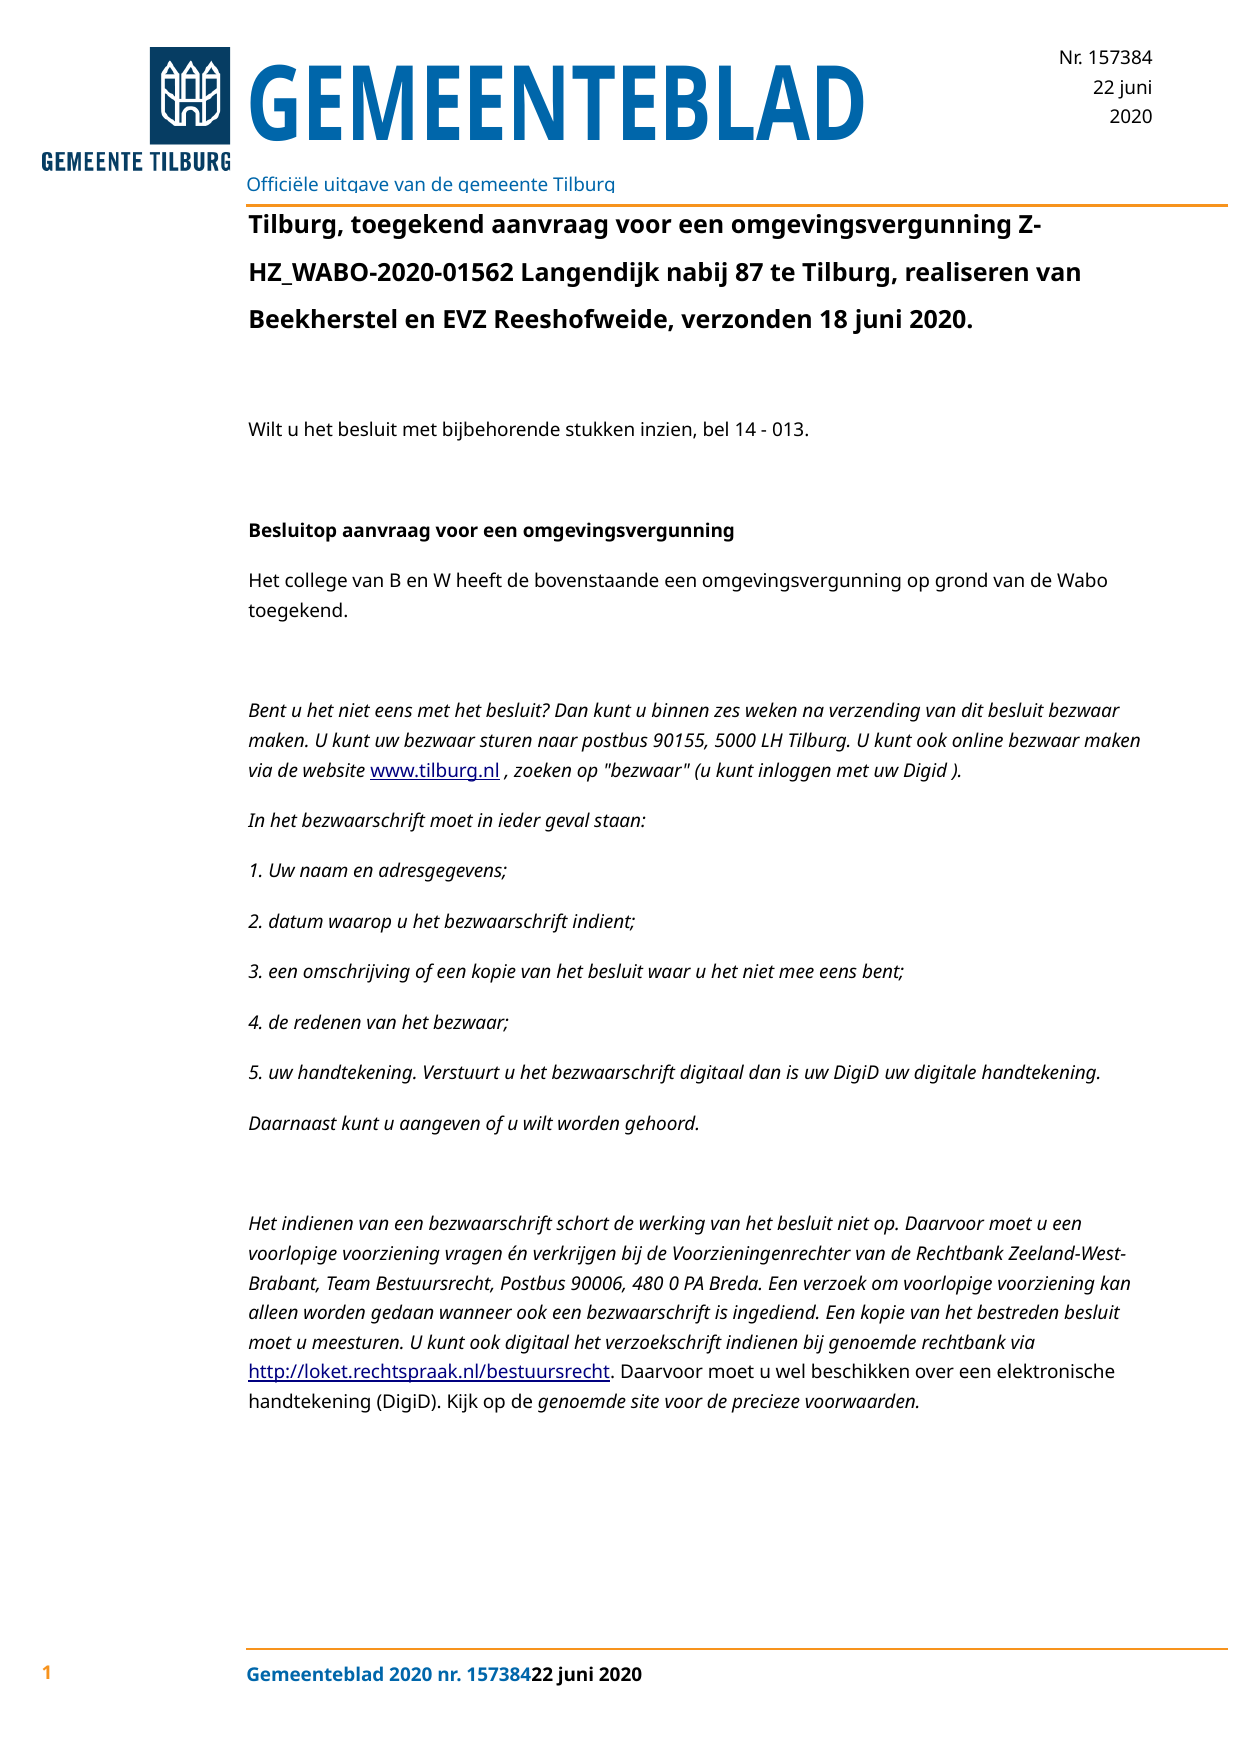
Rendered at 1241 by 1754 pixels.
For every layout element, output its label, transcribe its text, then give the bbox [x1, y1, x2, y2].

text Besluitop aanvraag voor een omgevingsvergunning [248, 517, 1152, 542]
text 2. datum waarop u het bezwaarschrift indient; [248, 908, 1152, 934]
text Daarnaast kunt u aangeven of u wilt worden gehoord. [248, 1110, 1152, 1135]
text In het bezwaarschrift moet in ieder geval staan: [248, 807, 1152, 833]
text Het indienen van een bezwaarschrift schort de werking van het besluit niet op. Daarvoor moet u een voorlopige voorziening vragen én verkrijgen bij de Voorzieningenrechter van de Rechtbank Zeeland-West-Brabant, Team Bestuursrecht, Postbus 90006, 480 0 PA Breda. Een verzoek om voorlopige voorziening kan alleen worden gedaan wanneer ook een bezwaarschrift is ingediend. Een kopie van het bestreden besluit moet u meesturen. U kunt ook digitaal het verzoekschrift indienen bij genoemde rechtbank via http://loket.rechtspraak.nl/bestuursrecht. Daarvoor moet u wel beschikken over een elektronische handtekening (DigiD). Kijk op de genoemde site voor de precieze voorwaarden. [248, 1211, 1152, 1414]
text 1. Uw naam en adresgegevens; [248, 858, 1152, 883]
text 3. een omschrijving of een kopie van het besluit waar u het niet mee eens bent; [248, 958, 1152, 984]
text 4. de redenen van het bezwaar; [248, 1009, 1152, 1034]
text Wilt u het besluit met bijbehorende stukken inzien, bel 14 - 013. [248, 416, 1152, 442]
text Bent u het niet eens met het besluit? Dan kunt u binnen zes weken na verzending van dit besluit bezwaar maken. U kunt uw bezwaar sturen naar postbus 90155, 5000 LH Tilburg. U kunt ook online bezwaar maken via de website www.tilburg.nl , zoeken op "bezwaar" (u kunt inloggen met uw Digid ). [248, 698, 1152, 782]
text 5. uw handtekening. Verstuurt u het bezwaarschrift digitaal dan is uw DigiD uw digitale handtekening. [248, 1059, 1152, 1085]
text Tilburg, toegekend aanvraag voor een omgevingsvergunning Z-HZ_WABO-2020-01562 Langendijk nabij 87 te Tilburg, realiseren van Beekherstel en EVZ Reeshofweide, verzonden 18 juni 2020. [248, 207, 1152, 336]
picture [41, 47, 231, 172]
text Het college van B en W heeft de bovenstaande een omgevingsvergunning op grond van de Wabo toegekend. [248, 567, 1152, 622]
